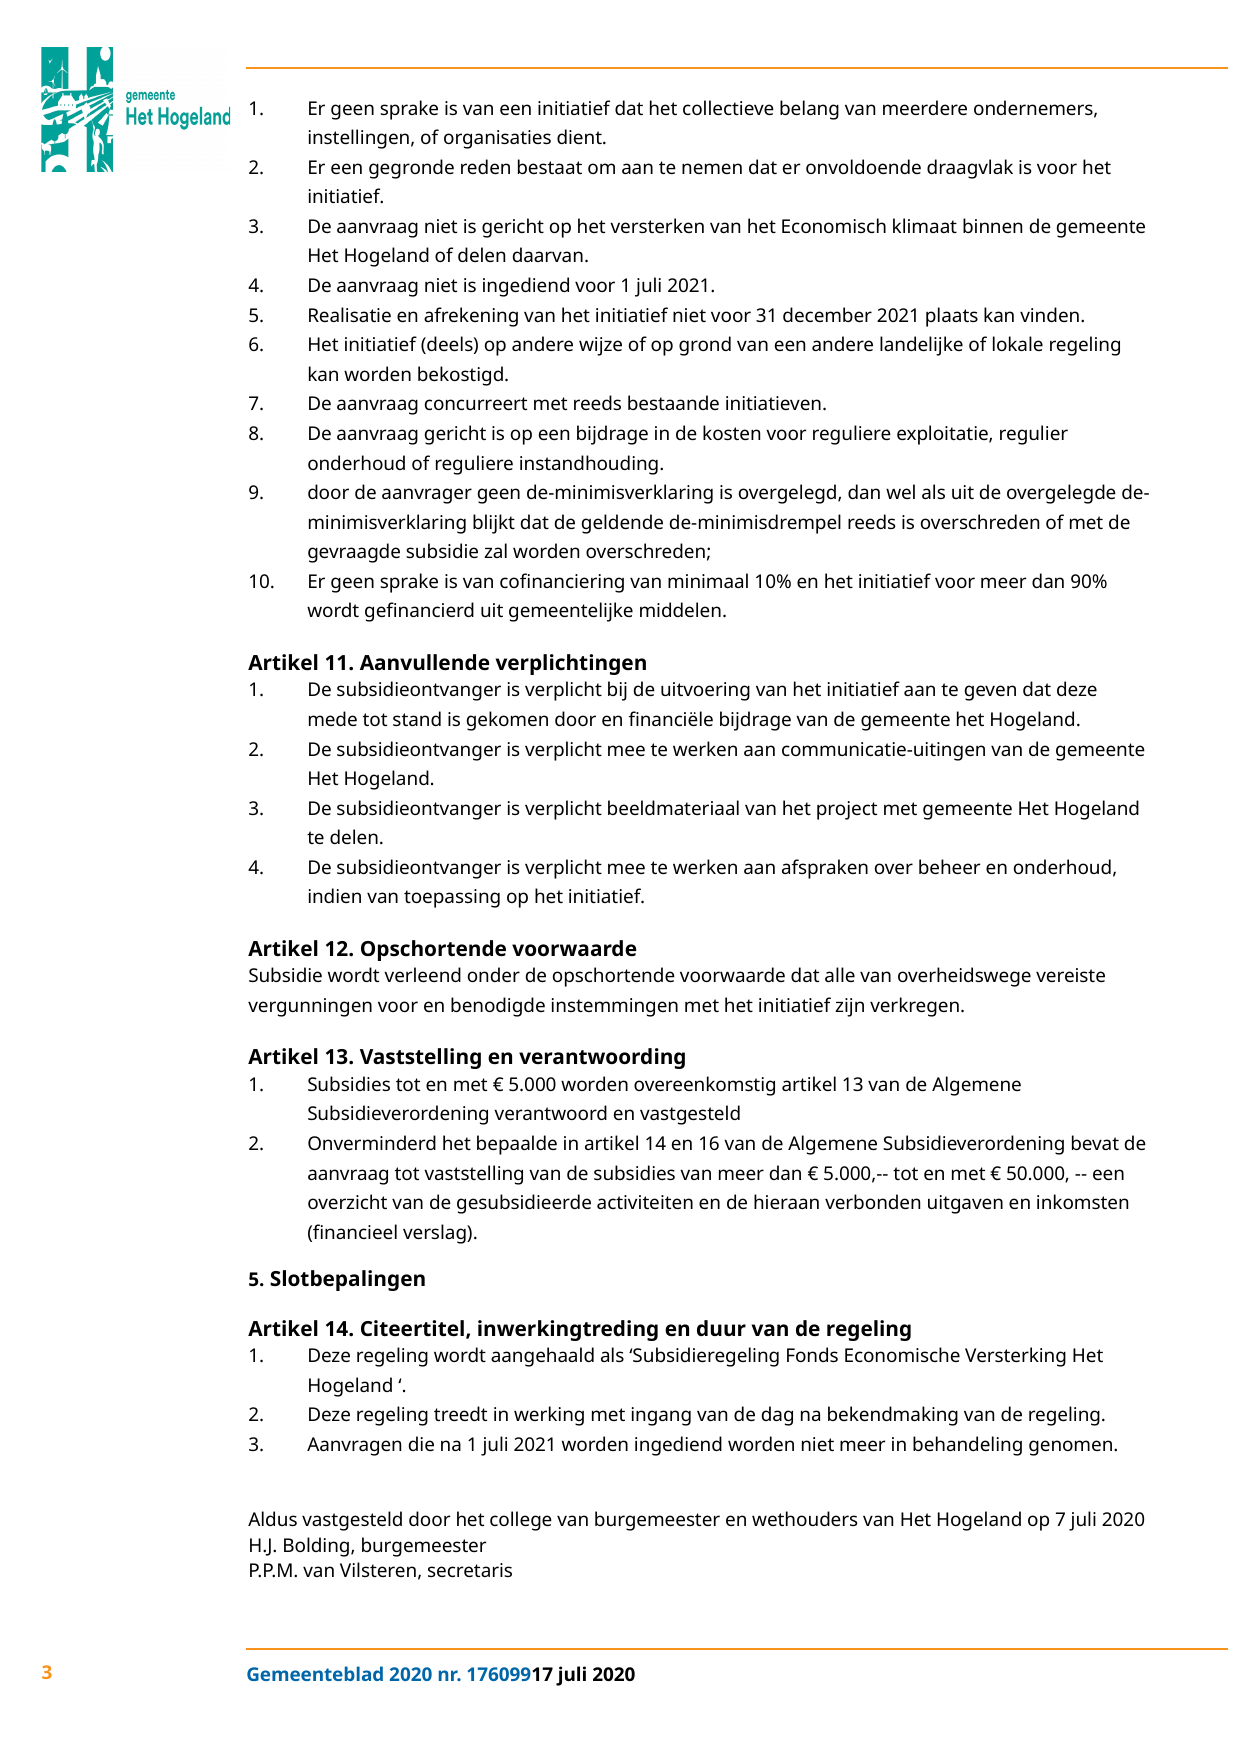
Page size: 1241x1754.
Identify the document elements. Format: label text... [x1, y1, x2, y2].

text Artikel 12. Opschortende voorwaarde [248, 934, 1152, 962]
list De subsidieontvanger is verplicht beeldmateriaal van het project met gemeente Het Hogeland te delen. [248, 795, 1152, 850]
list door de aanvrager geen de-minimisverklaring is overgelegd, dan wel als uit de overgelegde de-minimisverklaring blijkt dat de geldende de-minimisdrempel reeds is overschreden of met de gevraagde subsidie zal worden overschreden; [248, 479, 1152, 564]
list Het initiatief (deels) op andere wijze of op grond van een andere landelijke of lokale regeling kan worden bekostigd. [248, 331, 1152, 387]
text Artikel 13. Vaststelling en verantwoording [248, 1042, 1152, 1071]
list De aanvraag niet is ingediend voor 1 juli 2021. [248, 272, 1152, 298]
text 5. Slotbepalingen [248, 1264, 1152, 1293]
text H.J. Bolding, burgemeester [248, 1532, 1152, 1558]
text P.P.M. van Vilsteren, secretaris [248, 1558, 1152, 1583]
list Er geen sprake is van een initiatief dat het collectieve belang van meerdere ondernemers, instellingen, of organisaties dient. [248, 95, 1152, 150]
list De subsidieontvanger is verplicht mee te werken aan afspraken over beheer en onderhoud, indien van toepassing op het initiatief. [248, 854, 1152, 909]
list Deze regeling wordt aangehaald als ‘Subsidieregeling Fonds Economische Versterking Het Hogeland ‘. [248, 1342, 1152, 1397]
text Subsidie wordt verleend onder de opschortende voorwaarde dat alle van overheidswege vereiste vergunningen voor en benodigde instemmingen met het initiatief zijn verkregen. [248, 962, 1152, 1018]
list Subsidies tot en met € 5.000 worden overeenkomstig artikel 13 van de Algemene Subsidieverordening verantwoord en vastgesteld [248, 1071, 1152, 1126]
list Er geen sprake is van cofinanciering van minimaal 10% en het initiatief voor meer dan 90% wordt gefinancierd uit gemeentelijke middelen. [248, 568, 1152, 623]
list De aanvraag concurreert met reeds bestaande initiatieven. [248, 391, 1152, 416]
text Artikel 14. Citeertitel, inwerkingtreding en duur van de regeling [248, 1314, 1152, 1342]
list Deze regeling treedt in werking met ingang van de dag na bekendmaking van de regeling. [248, 1401, 1152, 1427]
list De subsidieontvanger is verplicht mee te werken aan communicatie-uitingen van de gemeente Het Hogeland. [248, 736, 1152, 791]
list Onverminderd het bepaalde in artikel 14 en 16 van de Algemene Subsidieverordening bevat de aanvraag tot vaststelling van de subsidies van meer dan € 5.000,-- tot en met € 50.000, -- een overzicht van de gesubsidieerde activiteiten en de hieraan verbonden uitgaven en inkomsten (financieel verslag). [248, 1130, 1152, 1244]
list De aanvraag niet is gericht op het versterken van het Economisch klimaat binnen de gemeente Het Hogeland of delen daarvan. [248, 213, 1152, 268]
text Aldus vastgesteld door het college van burgemeester en wethouders van Het Hogeland op 7 juli 2020 [248, 1506, 1152, 1532]
picture [41, 47, 231, 172]
list Realisatie en afrekening van het initiatief niet voor 31 december 2021 plaats kan vinden. [248, 302, 1152, 328]
text Artikel 11. Aanvullende verplichtingen [248, 648, 1152, 677]
list Er een gegronde reden bestaat om aan te nemen dat er onvoldoende draagvlak is voor het initiatief. [248, 154, 1152, 209]
list De subsidieontvanger is verplicht bij de uitvoering van het initiatief aan te geven dat deze mede tot stand is gekomen door en financiële bijdrage van de gemeente het Hogeland. [248, 677, 1152, 732]
list Aanvragen die na 1 juli 2021 worden ingediend worden niet meer in behandeling genomen. [248, 1431, 1152, 1457]
list De aanvraag gericht is op een bijdrage in de kosten voor reguliere exploitatie, regulier onderhoud of reguliere instandhouding. [248, 420, 1152, 476]
